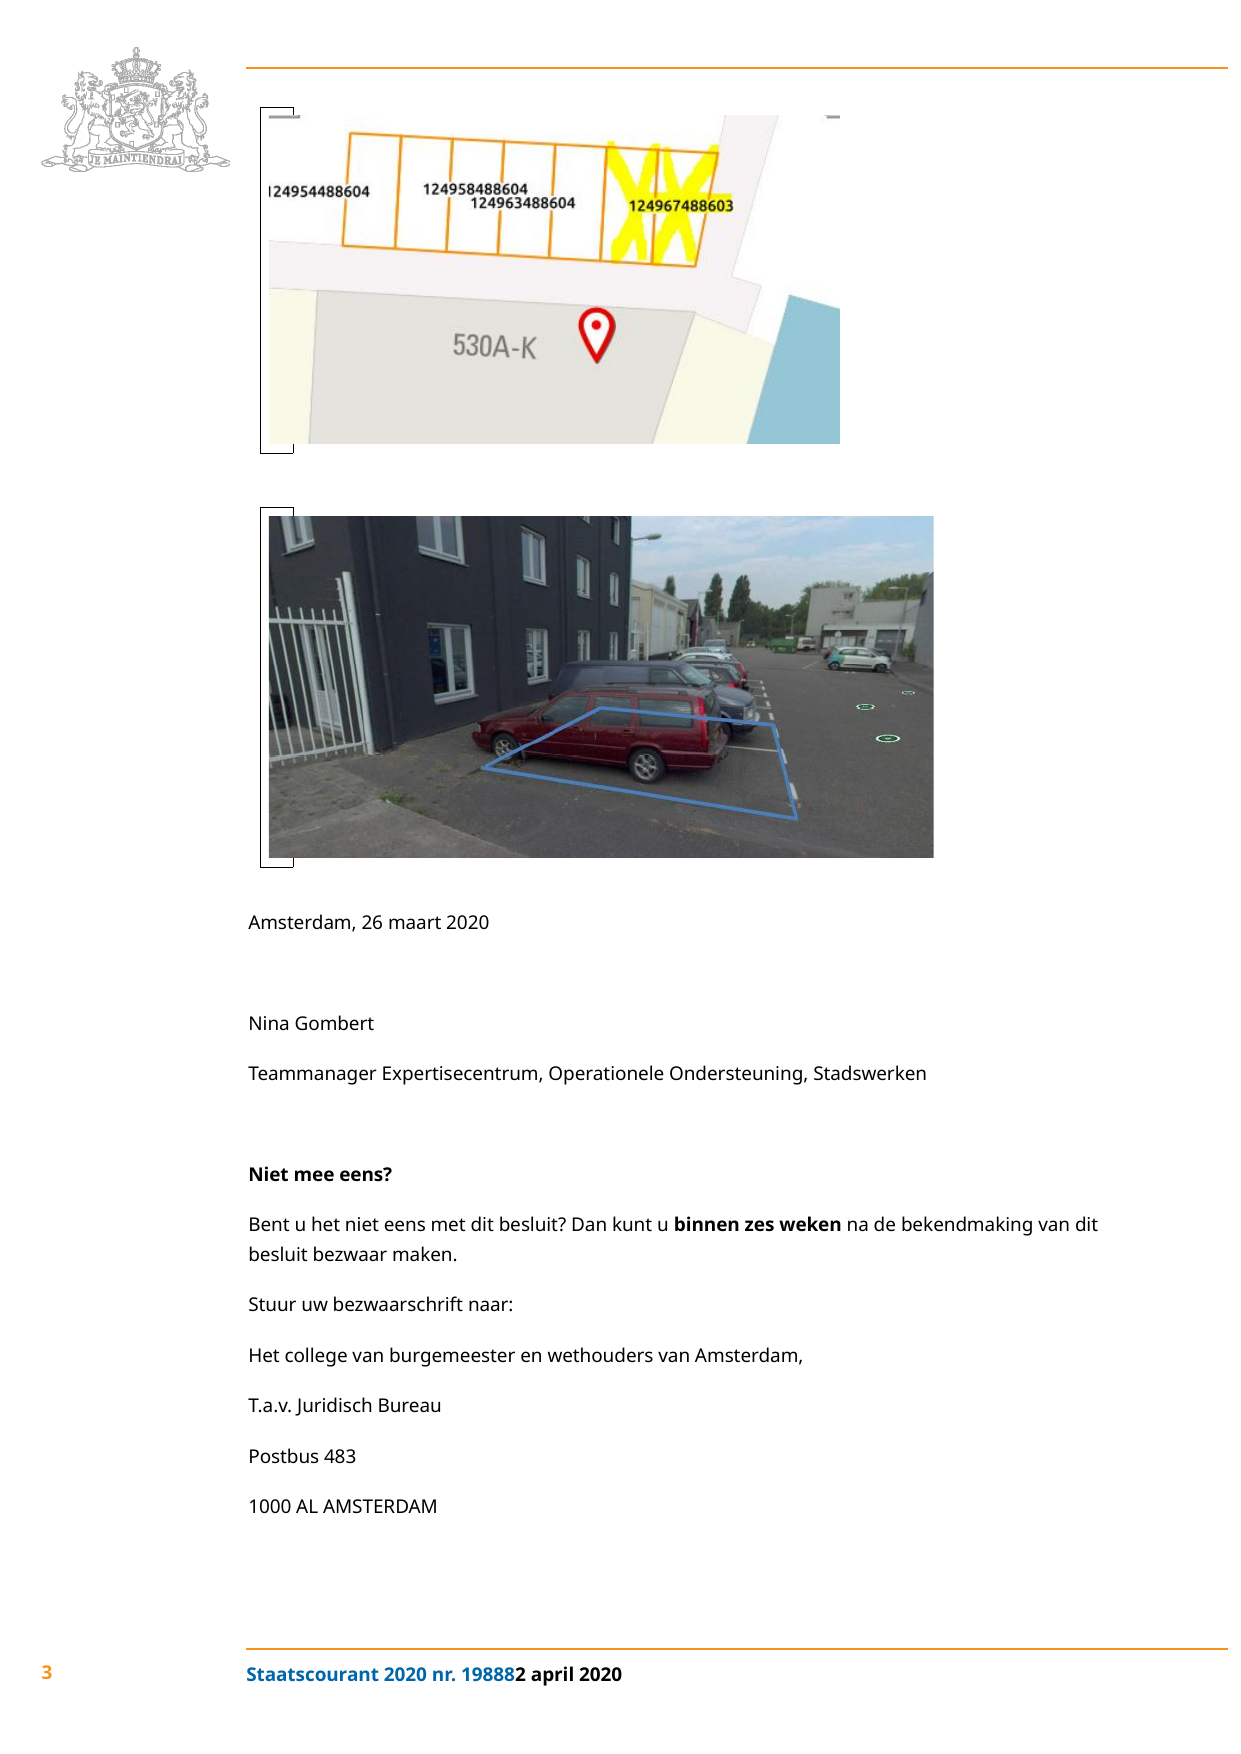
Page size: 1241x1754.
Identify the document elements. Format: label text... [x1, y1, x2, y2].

text Amsterdam, 26 maart 2020 [248, 909, 1152, 935]
text Postbus 483 [248, 1443, 1152, 1468]
text T.a.v. Juridisch Bureau [248, 1392, 1152, 1418]
picture [41, 47, 231, 172]
text Nina Gombert [248, 1010, 1152, 1036]
text Teammanager Expertisecentrum, Operationele Ondersteuning, Stadswerken [248, 1060, 1152, 1086]
text Niet mee eens? [248, 1161, 1152, 1187]
text 1000 AL AMSTERDAM [248, 1493, 1152, 1519]
text Stuur uw bezwaarschrift naar: [248, 1292, 1152, 1317]
text Bent u het niet eens met dit besluit? Dan kunt u binnen zes weken na de bekendmaking van dit besluit bezwaar maken. [248, 1212, 1152, 1267]
text Het college van burgemeester en wethouders van Amsterdam, [248, 1342, 1152, 1368]
picture [268, 516, 934, 858]
picture [268, 115, 840, 444]
